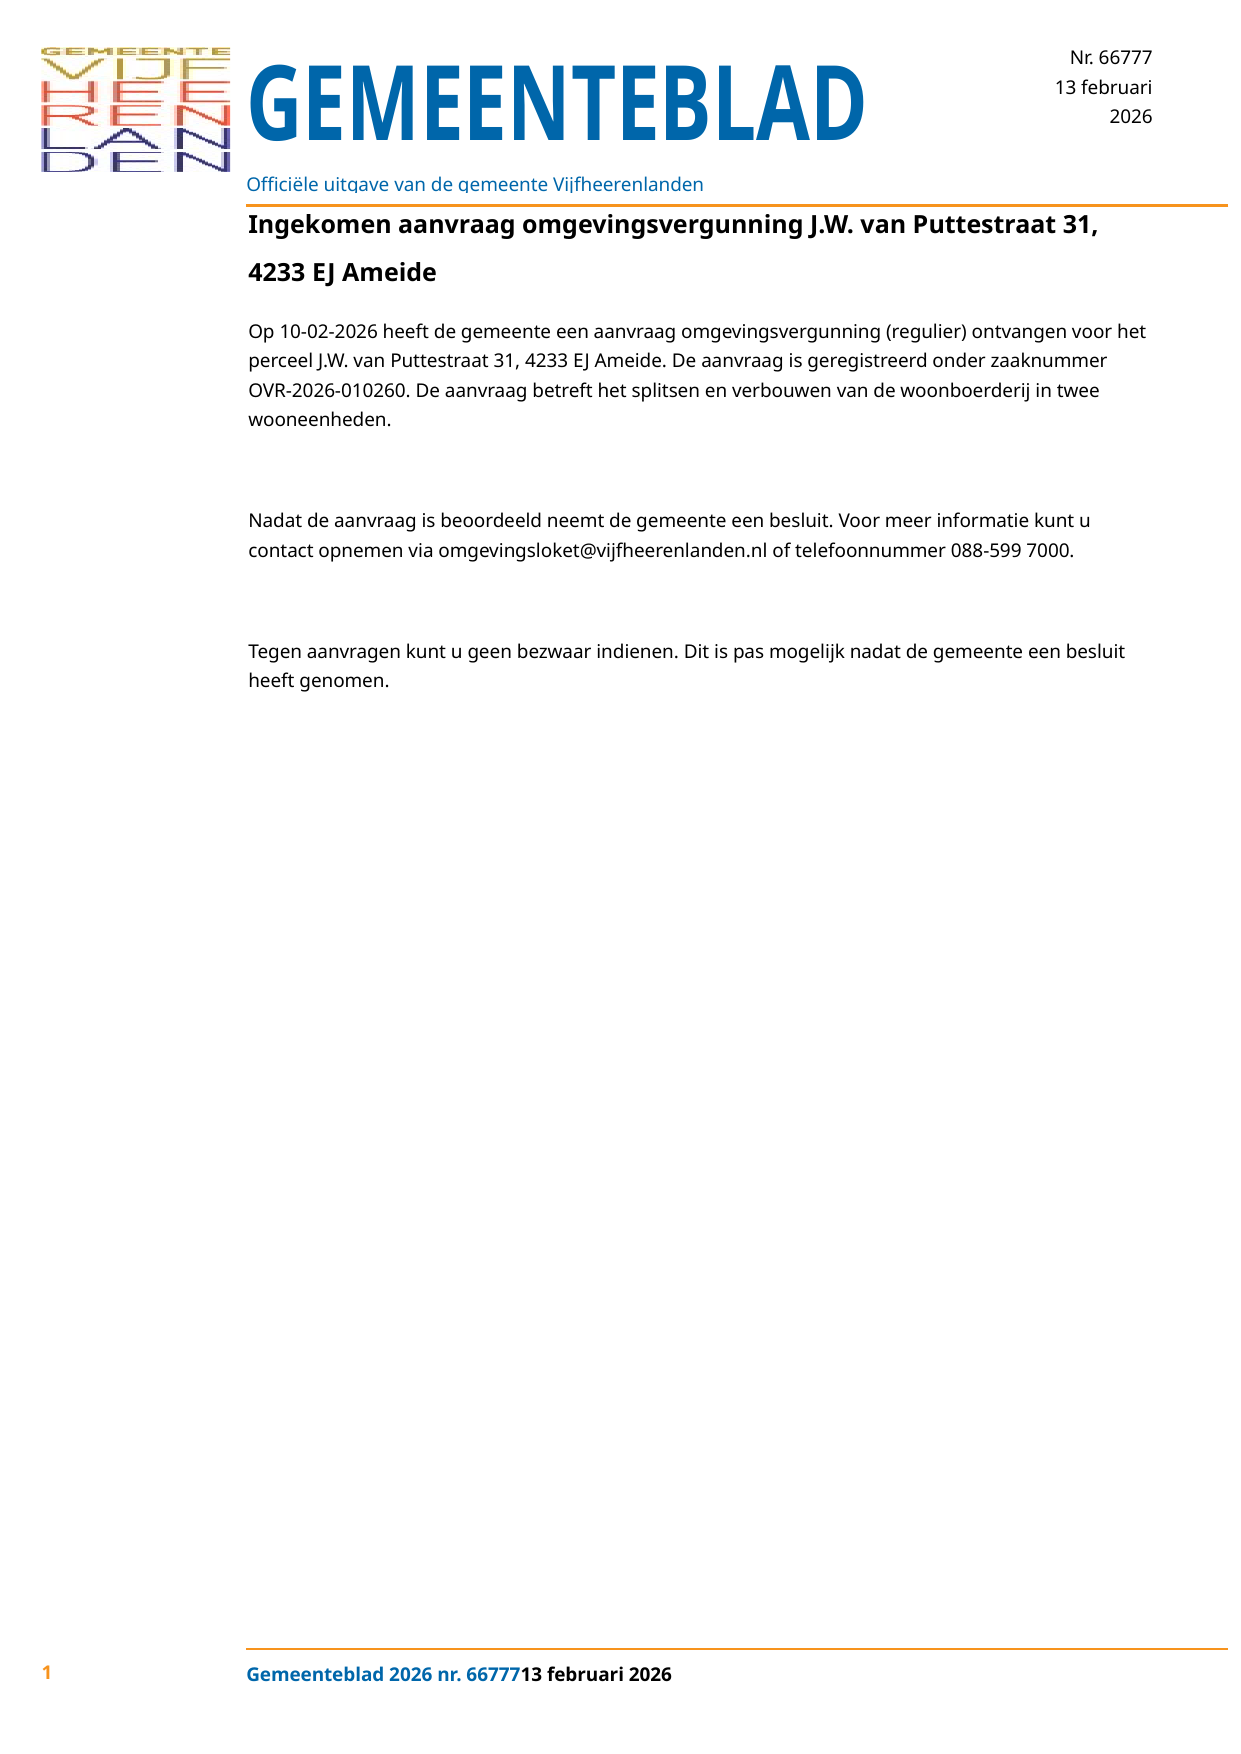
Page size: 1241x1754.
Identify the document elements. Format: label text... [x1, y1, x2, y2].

text Tegen aanvragen kunt u geen bezwaar indienen. Dit is pas mogelijk nadat de gemeente een besluit heeft genomen. [248, 638, 1152, 693]
picture [41, 47, 231, 172]
text Ingekomen aanvraag omgevingsvergunning J.W. van Puttestraat 31, 4233 EJ Ameide [248, 207, 1152, 288]
text Op 10-02-2026 heeft de gemeente een aanvraag omgevingsvergunning (regulier) ontvangen voor het perceel J.W. van Puttestraat 31, 4233 EJ Ameide. De aanvraag is geregistreerd onder zaaknummer OVR-2026-010260. De aanvraag betreft het splitsen en verbouwen van de woonboerderij in twee wooneenheden. [248, 318, 1152, 432]
text Nadat de aanvraag is beoordeeld neemt de gemeente een besluit. Voor meer informatie kunt u contact opnemen via omgevingsloket@vijfheerenlanden.nl of telefoonnummer 088-599 7000. [248, 507, 1152, 563]
